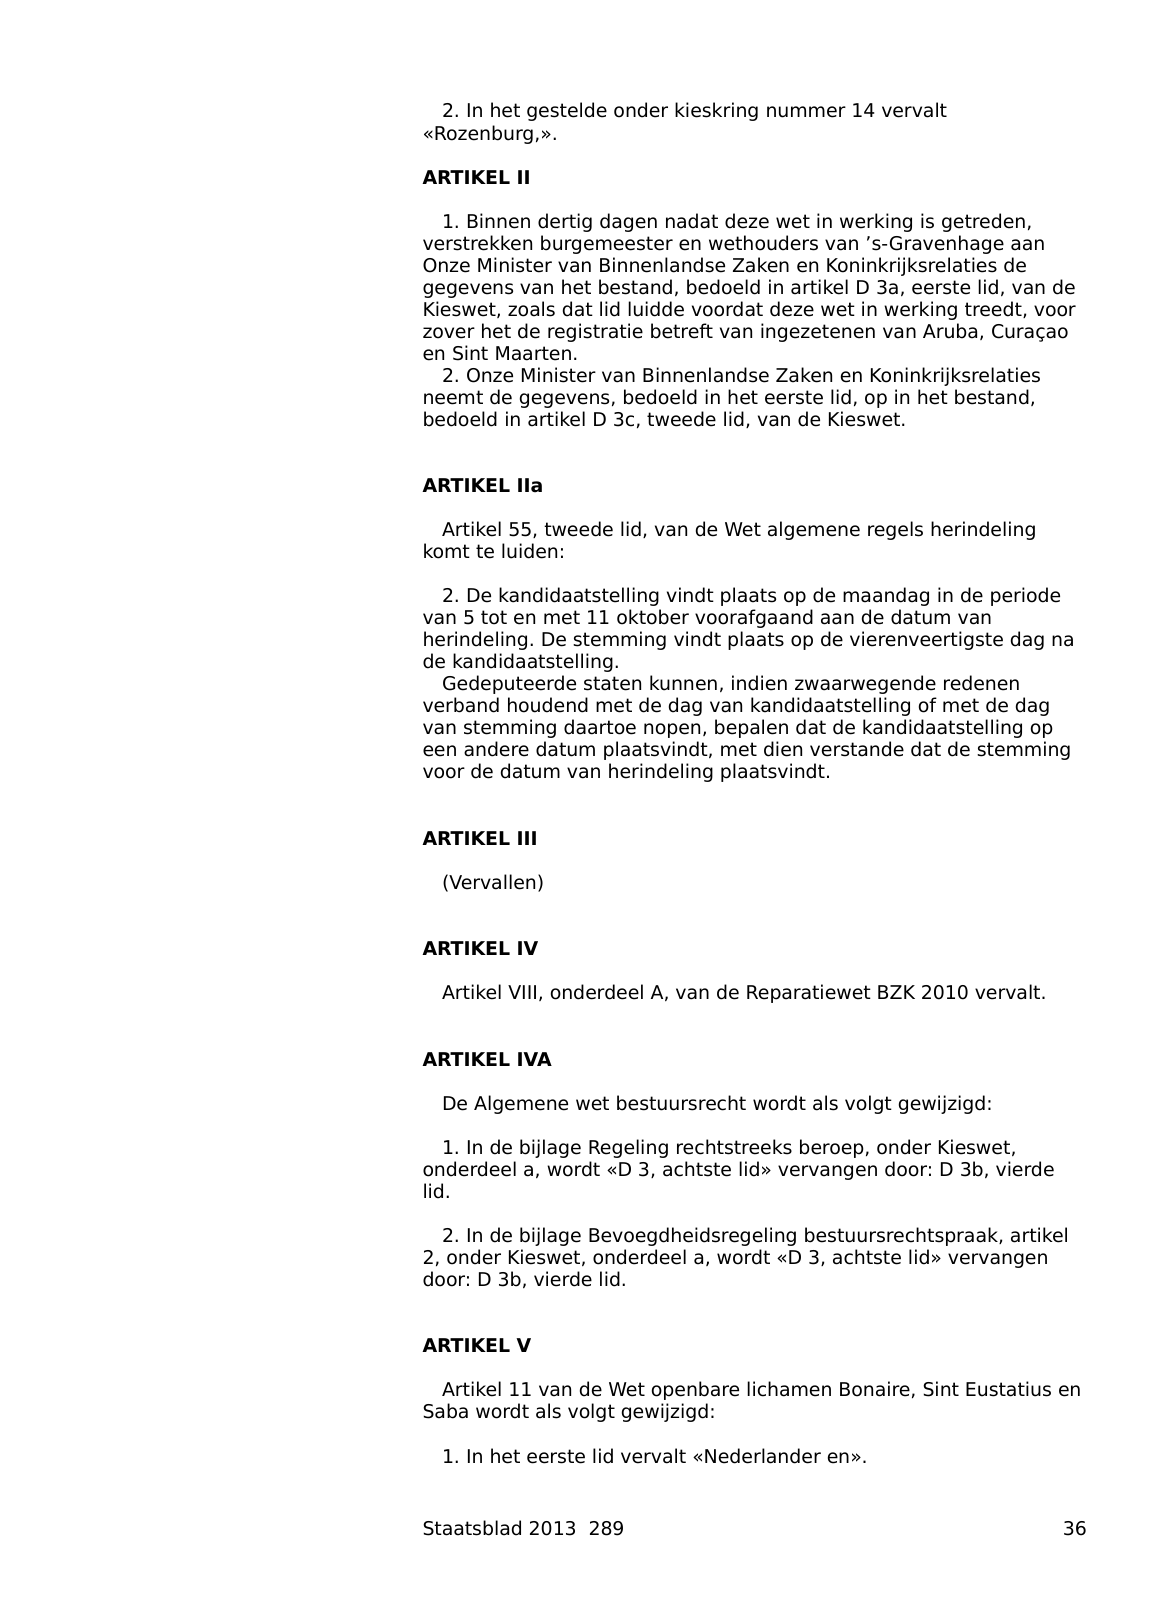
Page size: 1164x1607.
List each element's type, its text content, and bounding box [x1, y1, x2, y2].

subtitle ARTIKEL IIa [422, 475, 1087, 497]
text Artikel 55, tweede lid, van de Wet algemene regels herindeling komt te luiden: [422, 519, 1087, 563]
text 2. In het gestelde onder kieskring nummer 14 vervalt «Rozenburg,». [422, 100, 1087, 144]
text Artikel 11 van de Wet openbare lichamen Bonaire, Sint Eustatius en Saba wordt als volgt gewijzigd: [422, 1379, 1087, 1423]
text 1. In het eerste lid vervalt «Nederlander en». [422, 1446, 1087, 1467]
text Gedeputeerde staten kunnen, indien zwaarwegende redenen verband houdend met de dag van kandidaatstelling of met de dag van stemming daartoe nopen, bepalen dat de kandidaatstelling op een andere datum plaatsvindt, met dien verstande dat de stemming voor de datum van herindeling plaatsvindt. [422, 673, 1087, 783]
subtitle ARTIKEL IVA [422, 1048, 1087, 1070]
text 2. Onze Minister van Binnenlandse Zaken en Koninkrijksrelaties neemt de gegevens, bedoeld in het eerste lid, op in het bestand, bedoeld in artikel D 3c, tweede lid, van de Kieswet. [422, 364, 1087, 431]
subtitle ARTIKEL II [422, 167, 1087, 188]
text 1. Binnen dertig dagen nadat deze wet in werking is getreden, verstrekken burgemeester en wethouders van ’s-Gravenhage aan Onze Minister van Binnenlandse Zaken en Koninkrijksrelaties de gegevens van het bestand, bedoeld in artikel D 3a, eerste lid, van de Kieswet, zoals dat lid luidde voordat deze wet in werking treedt, voor zover het de registratie betreft van ingezetenen van Aruba, Curaçao en Sint Maarten. [422, 211, 1087, 364]
subtitle ARTIKEL III [422, 827, 1087, 849]
text 2. In de bijlage Bevoegdheidsregeling bestuursrechtspraak, artikel 2, onder Kieswet, onderdeel a, wordt «D 3, achtste lid» vervangen door: D 3b, vierde lid. [422, 1225, 1087, 1291]
text De Algemene wet bestuursrecht wordt als volgt gewijzigd: [422, 1093, 1087, 1114]
text Artikel VIII, onderdeel A, van de Reparatiewet BZK 2010 vervalt. [422, 982, 1087, 1004]
subtitle ARTIKEL IV [422, 938, 1087, 960]
text (Vervallen) [422, 872, 1087, 893]
text 1. In de bijlage Regeling rechtstreeks beroep, onder Kieswet, onderdeel a, wordt «D 3, achtste lid» vervangen door: D 3b, vierde lid. [422, 1137, 1087, 1203]
subtitle ARTIKEL V [422, 1335, 1087, 1357]
text 2. De kandidaatstelling vindt plaats op de maandag in de periode van 5 tot en met 11 oktober voorafgaand aan de datum van herindeling. De stemming vindt plaats op de vierenveertigste dag na de kandidaatstelling. [422, 585, 1087, 673]
